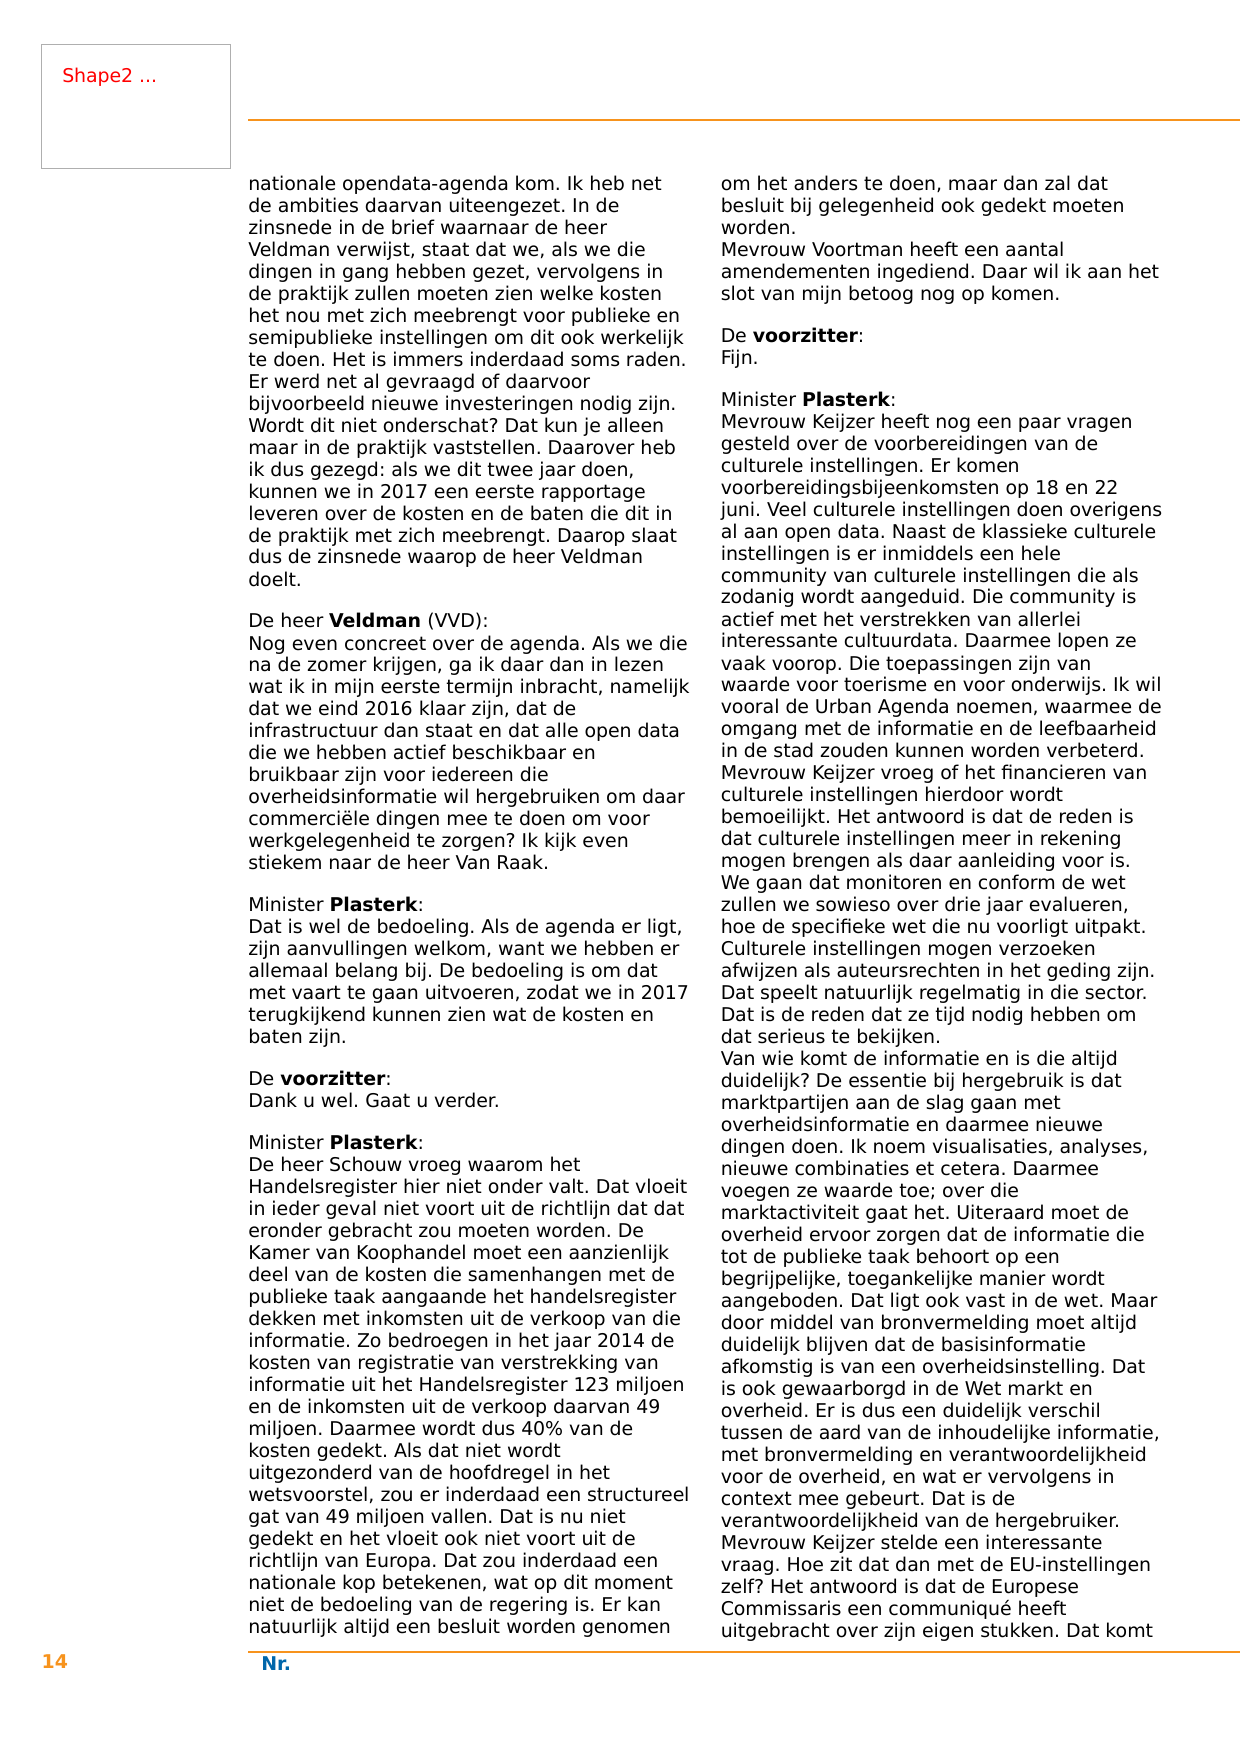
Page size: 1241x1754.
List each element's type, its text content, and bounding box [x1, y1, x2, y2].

text Mevrouw Keijzer vroeg of het financieren van culturele instellingen hierdoor wordt bemoeilijkt. Het antwoord is dat de reden is dat culturele instellingen meer in rekening mogen brengen als daar aanleiding voor is. We gaan dat monitoren en conform de wet zullen we sowieso over drie jaar evalueren, hoe de specifieke wet die nu voorligt uitpakt. Culturele instellingen mogen verzoeken afwijzen als auteursrechten in het geding zijn. Dat speelt natuurlijk regelmatig in die sector. Dat is de reden dat ze tijd nodig hebben om dat serieus te bekijken. [721, 762, 1163, 1048]
text Dank u wel. Gaat u verder. [248, 1090, 691, 1112]
text Dat is wel de bedoeling. Als de agenda er ligt, zijn aanvullingen welkom, want we hebben er allemaal belang bij. De bedoeling is om dat met vaart te gaan uitvoeren, zodat we in 2017 terugkijkend kunnen zien wat de kosten en baten zijn. [248, 916, 691, 1048]
text Minister Plasterk: [721, 389, 1163, 411]
text Fijn. [721, 347, 1163, 369]
text De heer Veldman (VVD): [248, 610, 691, 632]
text Nog even concreet over de agenda. Als we die na de zomer krijgen, ga ik daar dan in lezen wat ik in mijn eerste termijn inbracht, namelijk dat we eind 2016 klaar zijn, dat de infrastructuur dan staat en dat alle open data die we hebben actief beschikbaar en bruikbaar zijn voor iedereen die overheidsinformatie wil hergebruiken om daar commerciële dingen mee te doen om voor werkgelegenheid te zorgen? Ik kijk even stiekem naar de heer Van Raak. [248, 632, 691, 874]
text Van wie komt de informatie en is die altijd duidelijk? De essentie bij hergebruik is dat marktpartijen aan de slag gaan met overheidsinformatie en daarmee nieuwe dingen doen. Ik noem visualisaties, analyses, nieuwe combinaties et cetera. Daarmee voegen ze waarde toe; over die marktactiviteit gaat het. Uiteraard moet de overheid ervoor zorgen dat de informatie die tot de publieke taak behoort op een begrijpelijke, toegankelijke manier wordt aangeboden. Dat ligt ook vast in de wet. Maar door middel van bronvermelding moet altijd duidelijk blijven dat de basisinformatie afkomstig is van een overheidsinstelling. Dat is ook gewaarborgd in de Wet markt en overheid. Er is dus een duidelijk verschil tussen de aard van de inhoudelijke informatie, met bronvermelding en verantwoordelijkheid voor de overheid, en wat er vervolgens in context mee gebeurt. Dat is de verantwoordelijkheid van de hergebruiker. Mevrouw Keijzer stelde een interessante vraag. Hoe zit dat dan met de EU-instellingen zelf? Het antwoord is dat de Europese Commissaris een communiqué heeft uitgebracht over zijn eigen stukken. Dat komt [721, 1048, 1163, 1641]
text De voorzitter: [248, 1068, 691, 1090]
text De heer Schouw vroeg waarom het Handelsregister hier niet onder valt. Dat vloeit in ieder geval niet voort uit de richtlijn dat dat eronder gebracht zou moeten worden. De Kamer van Koophandel moet een aanzienlijk deel van de kosten die samenhangen met de publieke taak aangaande het handelsregister dekken met inkomsten uit de verkoop van die informatie. Zo bedroegen in het jaar 2014 de kosten van registratie van verstrekking van informatie uit het Handelsregister 123 miljoen en de inkomsten uit de verkoop daarvan 49 miljoen. Daarmee wordt dus 40% van de kosten gedekt. Als dat niet wordt uitgezonderd van de hoofdregel in het wetsvoorstel, zou er inderdaad een structureel gat van 49 miljoen vallen. Dat is nu niet gedekt en het vloeit ook niet voort uit de richtlijn van Europa. Dat zou inderdaad een nationale kop betekenen, wat op dit moment niet de bedoeling van de regering is. Er kan natuurlijk altijd een besluit worden genomen [248, 1154, 691, 1637]
text Mevrouw Keijzer heeft nog een paar vragen gesteld over de voorbereidingen van de culturele instellingen. Er komen voorbereidingsbijeenkomsten op 18 en 22 juni. Veel culturele instellingen doen overigens al aan open data. Naast de klassieke culturele instellingen is er inmiddels een hele community van culturele instellingen die als zodanig wordt aangeduid. Die community is actief met het verstrekken van allerlei interessante cultuurdata. Daarmee lopen ze vaak voorop. Die toepassingen zijn van waarde voor toerisme en voor onderwijs. Ik wil vooral de Urban Agenda noemen, waarmee de omgang met de informatie en de leefbaarheid in de stad zouden kunnen worden verbeterd. [721, 411, 1163, 762]
text nationale opendata-agenda kom. Ik heb net de ambities daarvan uiteengezet. In de zinsnede in de brief waarnaar de heer Veldman verwijst, staat dat we, als we die dingen in gang hebben gezet, vervolgens in de praktijk zullen moeten zien welke kosten het nou met zich meebrengt voor publieke en semipublieke instellingen om dit ook werkelijk te doen. Het is immers inderdaad soms raden. Er werd net al gevraagd of daarvoor bijvoorbeeld nieuwe investeringen nodig zijn. Wordt dit niet onderschat? Dat kun je alleen maar in de praktijk vaststellen. Daarover heb ik dus gezegd: als we dit twee jaar doen, kunnen we in 2017 een eerste rapportage leveren over de kosten en de baten die dit in de praktijk met zich meebrengt. Daarop slaat dus de zinsnede waarop de heer Veldman doelt. [248, 173, 691, 590]
text De voorzitter: [721, 325, 1163, 347]
text Minister Plasterk: [248, 1132, 691, 1154]
text Mevrouw Voortman heeft een aantal amendementen ingediend. Daar wil ik aan het slot van mijn betoog nog op komen. [721, 239, 1163, 305]
text om het anders te doen, maar dan zal dat besluit bij gelegenheid ook gedekt moeten worden. [721, 173, 1163, 239]
text Minister Plasterk: [248, 894, 691, 916]
